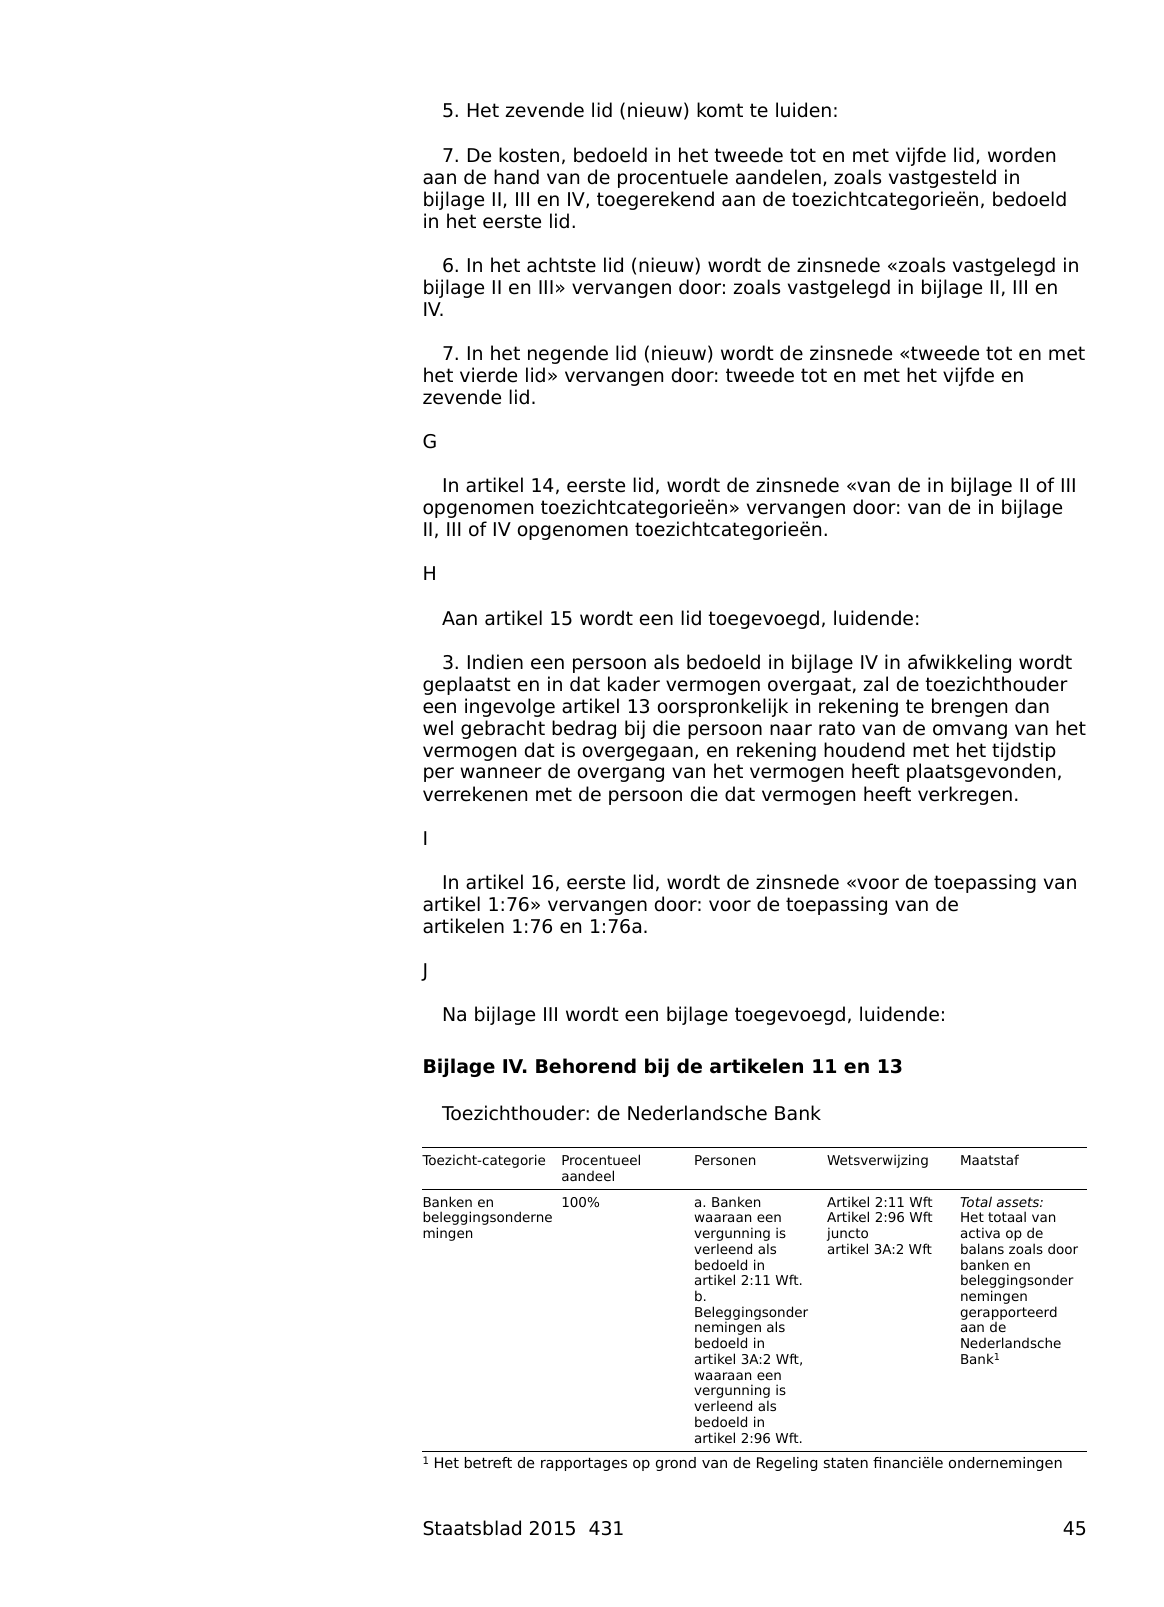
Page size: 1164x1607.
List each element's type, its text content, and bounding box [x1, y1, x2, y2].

table_cell Artikel 2:11 Wft Artikel 2:96 Wft juncto artikel 3A:2 Wft [821, 1190, 954, 1451]
text Toezichthouder: de Nederlandsche Bank [422, 1103, 1087, 1125]
table_header Procentueel aandeel [555, 1148, 688, 1189]
table_cell a. Banken waaraan een vergunning is verleend als bedoeld in artikel 2:11 Wft. b. Beleggingsondernemingen als bedoeld in artikel 3A:2 Wft, waaraan een vergunning is verleend als bedoeld in artikel 2:96 Wft. [688, 1190, 821, 1451]
text In artikel 14, eerste lid, wordt de zinsnede «van de in bijlage II of III opgenomen toezichtcategorieën» vervangen door: van de in bijlage II, III of IV opgenomen toezichtcategorieën. [422, 475, 1087, 541]
text G [422, 431, 1087, 453]
text 6. In het achtste lid (nieuw) wordt de zinsnede «zoals vastgelegd in bijlage II en III» vervangen door: zoals vastgelegd in bijlage II, III en IV. [422, 255, 1087, 321]
text In artikel 16, eerste lid, wordt de zinsnede «voor de toepassing van artikel 1:76» vervangen door: voor de toepassing van de artikelen 1:76 en 1:76a. [422, 872, 1087, 938]
text 3. Indien een persoon als bedoeld in bijlage IV in afwikkeling wordt geplaatst en in dat kader vermogen overgaat, zal de toezichthouder een ingevolge artikel 13 oorspronkelijk in rekening te brengen dan wel gebracht bedrag bij die persoon naar rato van de omvang van het vermogen dat is overgegaan, en rekening houdend met het tijdstip per wanneer de overgang van het vermogen heeft plaatsgevonden, verrekenen met de persoon die dat vermogen heeft verkregen. [422, 652, 1087, 805]
table_cell Total assets: Het totaal van activa op de balans zoals door banken en beleggingsondernemingen gerapporteerd aan de Nederlandsche Bank1 [954, 1190, 1087, 1451]
table_cell 100% [555, 1190, 688, 1451]
text 7. De kosten, bedoeld in het tweede tot en met vijfde lid, worden aan de hand van de procentuele aandelen, zoals vastgesteld in bijlage II, III en IV, toegerekend aan de toezichtcategorieën, bedoeld in het eerste lid. [422, 144, 1087, 232]
text 7. In het negende lid (nieuw) wordt de zinsnede «tweede tot en met het vierde lid» vervangen door: tweede tot en met het vijfde en zevende lid. [422, 343, 1087, 409]
table_cell Banken en beleggingsondernemingen [422, 1190, 555, 1451]
text J [422, 960, 1087, 982]
text 5. Het zevende lid (nieuw) komt te luiden: [422, 100, 1087, 122]
subtitle Bijlage IV. Behorend bij de artikelen 11 en 13 [422, 1056, 1087, 1078]
table_header Personen [688, 1148, 821, 1189]
table_header Wetsverwijzing [821, 1148, 954, 1189]
table_header Toezicht-categorie [422, 1148, 555, 1189]
text Na bijlage III wordt een bijlage toegevoegd, luidende: [422, 1004, 1087, 1026]
text H [422, 563, 1087, 585]
table_header Maatstaf [954, 1148, 1087, 1189]
text Aan artikel 15 wordt een lid toegevoegd, luidende: [422, 607, 1087, 629]
text I [422, 828, 1087, 849]
table_cell 1 Het betreft de rapportages op grond van de Regeling staten financiële ondernemingen [422, 1452, 1087, 1472]
